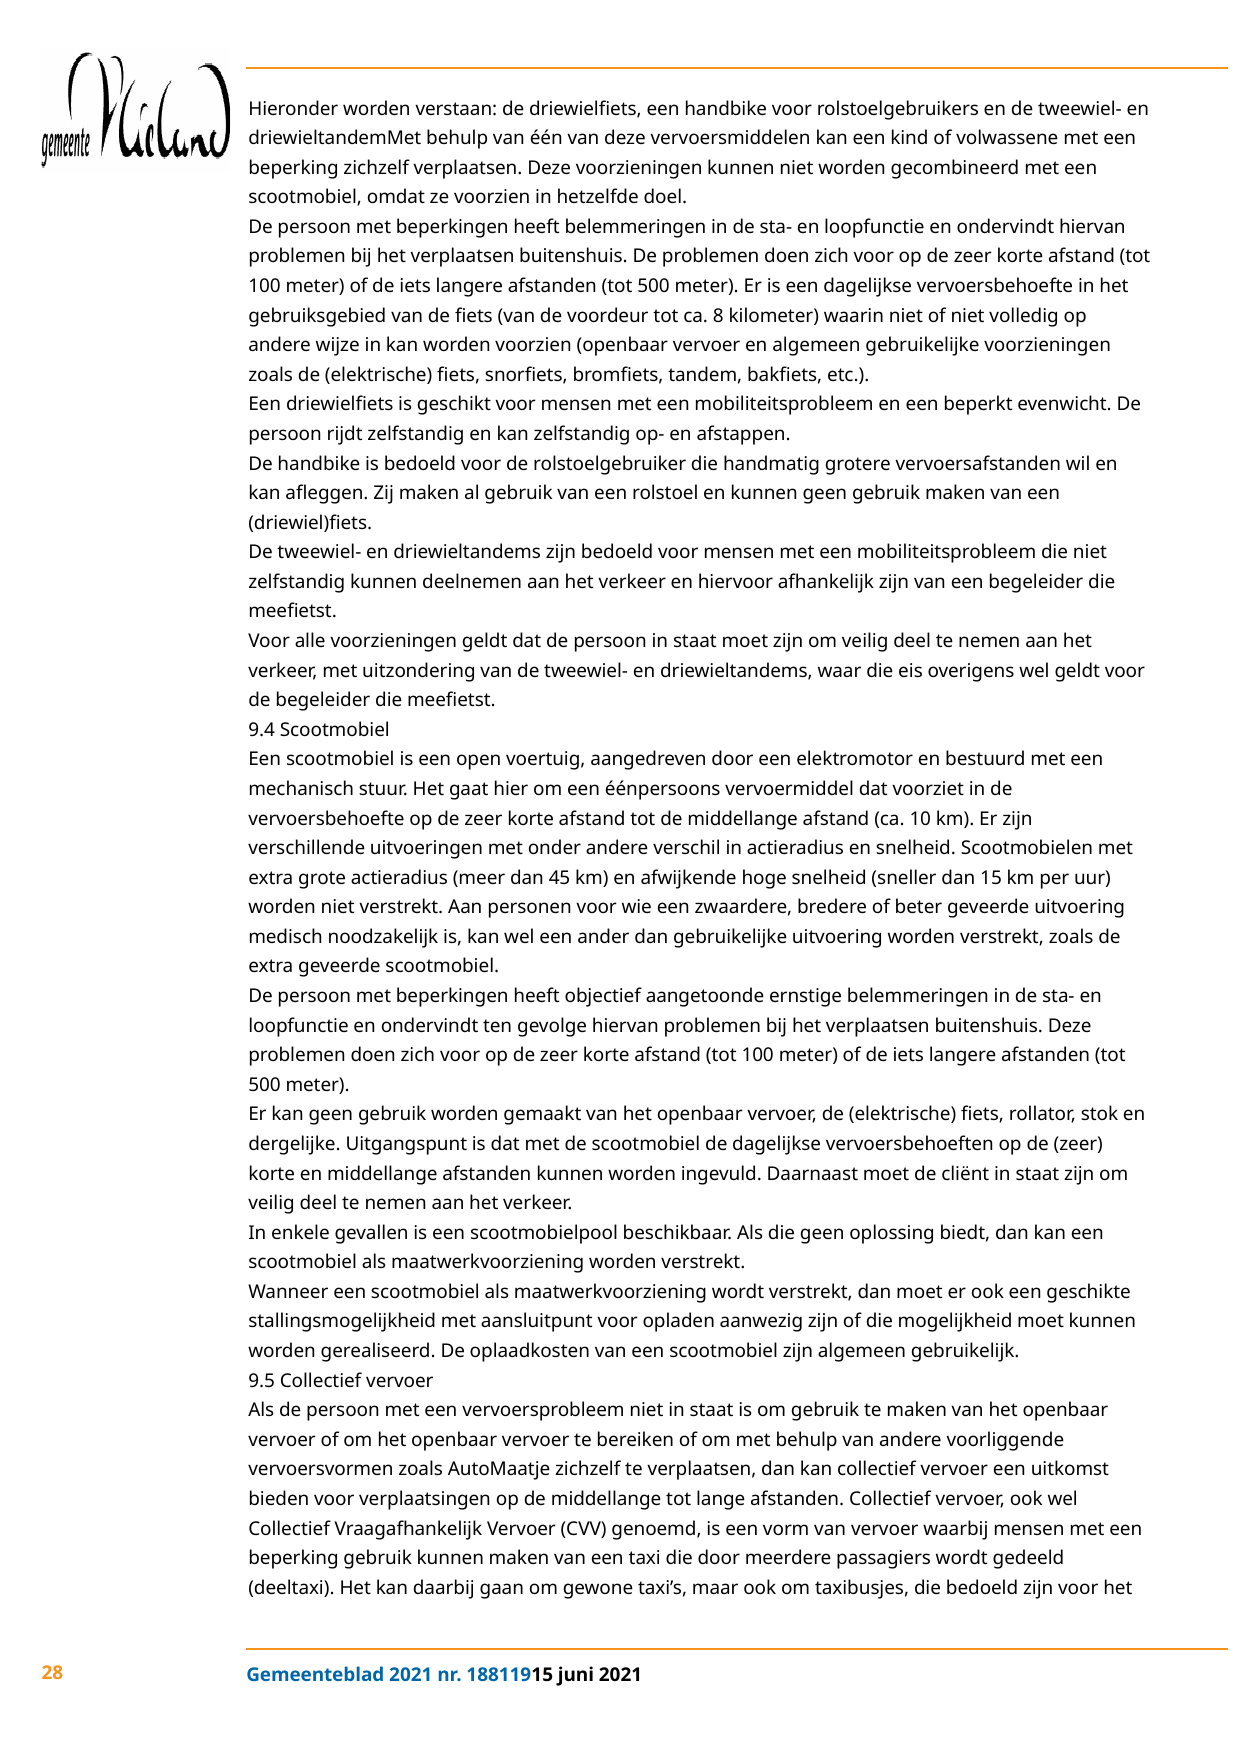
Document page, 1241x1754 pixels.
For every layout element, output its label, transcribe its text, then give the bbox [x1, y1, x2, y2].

text 9.4 Scootmobiel [248, 716, 1152, 742]
text De persoon met beperkingen heeft objectief aangetoonde ernstige belemmeringen in de sta- en loopfunctie en ondervindt ten gevolge hiervan problemen bij het verplaatsen buitenshuis. Deze problemen doen zich voor op de zeer korte afstand (tot 100 meter) of de iets langere afstanden (tot 500 meter). [248, 982, 1152, 1097]
text Een scootmobiel is een open voertuig, aangedreven door een elektromotor en bestuurd met een mechanisch stuur. Het gaat hier om een éénpersoons vervoermiddel dat voorziet in de vervoersbehoefte op de zeer korte afstand tot de middellange afstand (ca. 10 km). Er zijn verschillende uitvoeringen met onder andere verschil in actieradius en snelheid. Scootmobielen met extra grote actieradius (meer dan 45 km) en afwijkende hoge snelheid (sneller dan 15 km per uur) worden niet verstrekt. Aan personen voor wie een zwaardere, bredere of beter geveerde uitvoering medisch noodzakelijk is, kan wel een ander dan gebruikelijke uitvoering worden verstrekt, zoals de extra geveerde scootmobiel. [248, 746, 1152, 978]
text Voor alle voorzieningen geldt dat de persoon in staat moet zijn om veilig deel te nemen aan het verkeer, met uitzondering van de tweewiel- en driewieltandems, waar die eis overigens wel geldt voor de begeleider die meefietst. [248, 627, 1152, 712]
text Wanneer een scootmobiel als maatwerkvoorziening wordt verstrekt, dan moet er ook een geschikte stallingsmogelijkheid met aansluitpunt voor opladen aanwezig zijn of die mogelijkheid moet kunnen worden gerealiseerd. De oplaadkosten van een scootmobiel zijn algemeen gebruikelijk. [248, 1278, 1152, 1363]
text Een driewielfiets is geschikt voor mensen met een mobiliteitsprobleem en een beperkt evenwicht. De persoon rijdt zelfstandig en kan zelfstandig op- en afstappen. [248, 391, 1152, 446]
text 9.5 Collectief vervoer [248, 1367, 1152, 1393]
text Hieronder worden verstaan: de driewielfiets, een handbike voor rolstoelgebruikers en de tweewiel- en driewieltandemMet behulp van één van deze vervoersmiddelen kan een kind of volwassene met een beperking zichzelf verplaatsen. Deze voorzieningen kunnen niet worden gecombineerd met een scootmobiel, omdat ze voorzien in hetzelfde doel. [248, 95, 1152, 209]
text De tweewiel- en driewieltandems zijn bedoeld voor mensen met een mobiliteitsprobleem die niet zelfstandig kunnen deelnemen aan het verkeer en hiervoor afhankelijk zijn van een begeleider die meefietst. [248, 538, 1152, 623]
text De handbike is bedoeld voor de rolstoelgebruiker die handmatig grotere vervoersafstanden wil en kan afleggen. Zij maken al gebruik van een rolstoel en kunnen geen gebruik maken van een (driewiel)fiets. [248, 450, 1152, 535]
text De persoon met beperkingen heeft belemmeringen in de sta- en loopfunctie en ondervindt hiervan problemen bij het verplaatsen buitenshuis. De problemen doen zich voor op de zeer korte afstand (tot 100 meter) of de iets langere afstanden (tot 500 meter). Er is een dagelijkse vervoersbehoefte in het gebruiksgebied van de fiets (van de voordeur tot ca. 8 kilometer) waarin niet of niet volledig op andere wijze in kan worden voorzien (openbaar vervoer en algemeen gebruikelijke voorzieningen zoals de (elektrische) fiets, snorfiets, bromfiets, tandem, bakfiets, etc.). [248, 213, 1152, 387]
text In enkele gevallen is een scootmobielpool beschikbaar. Als die geen oplossing biedt, dan kan een scootmobiel als maatwerkvoorziening worden verstrekt. [248, 1219, 1152, 1274]
text Er kan geen gebruik worden gemaakt van het openbaar vervoer, de (elektrische) fiets, rollator, stok en dergelijke. Uitgangspunt is dat met de scootmobiel de dagelijkse vervoersbehoeften op de (zeer) korte en middellange afstanden kunnen worden ingevuld. Daarnaast moet de cliënt in staat zijn om veilig deel te nemen aan het verkeer. [248, 1101, 1152, 1215]
text Als de persoon met een vervoersprobleem niet in staat is om gebruik te maken van het openbaar vervoer of om het openbaar vervoer te bereiken of om met behulp van andere voorliggende vervoersvormen zoals AutoMaatje zichzelf te verplaatsen, dan kan collectief vervoer een uitkomst bieden voor verplaatsingen op de middellange tot lange afstanden. Collectief vervoer, ook wel Collectief Vraagafhankelijk Vervoer (CVV) genoemd, is een vorm van vervoer waarbij mensen met een beperking gebruik kunnen maken van een taxi die door meerdere passagiers wordt gedeeld (deeltaxi). Het kan daarbij gaan om gewone taxi’s, maar ook om taxibusjes, die bedoeld zijn voor het [248, 1396, 1152, 1600]
picture [41, 47, 231, 172]
